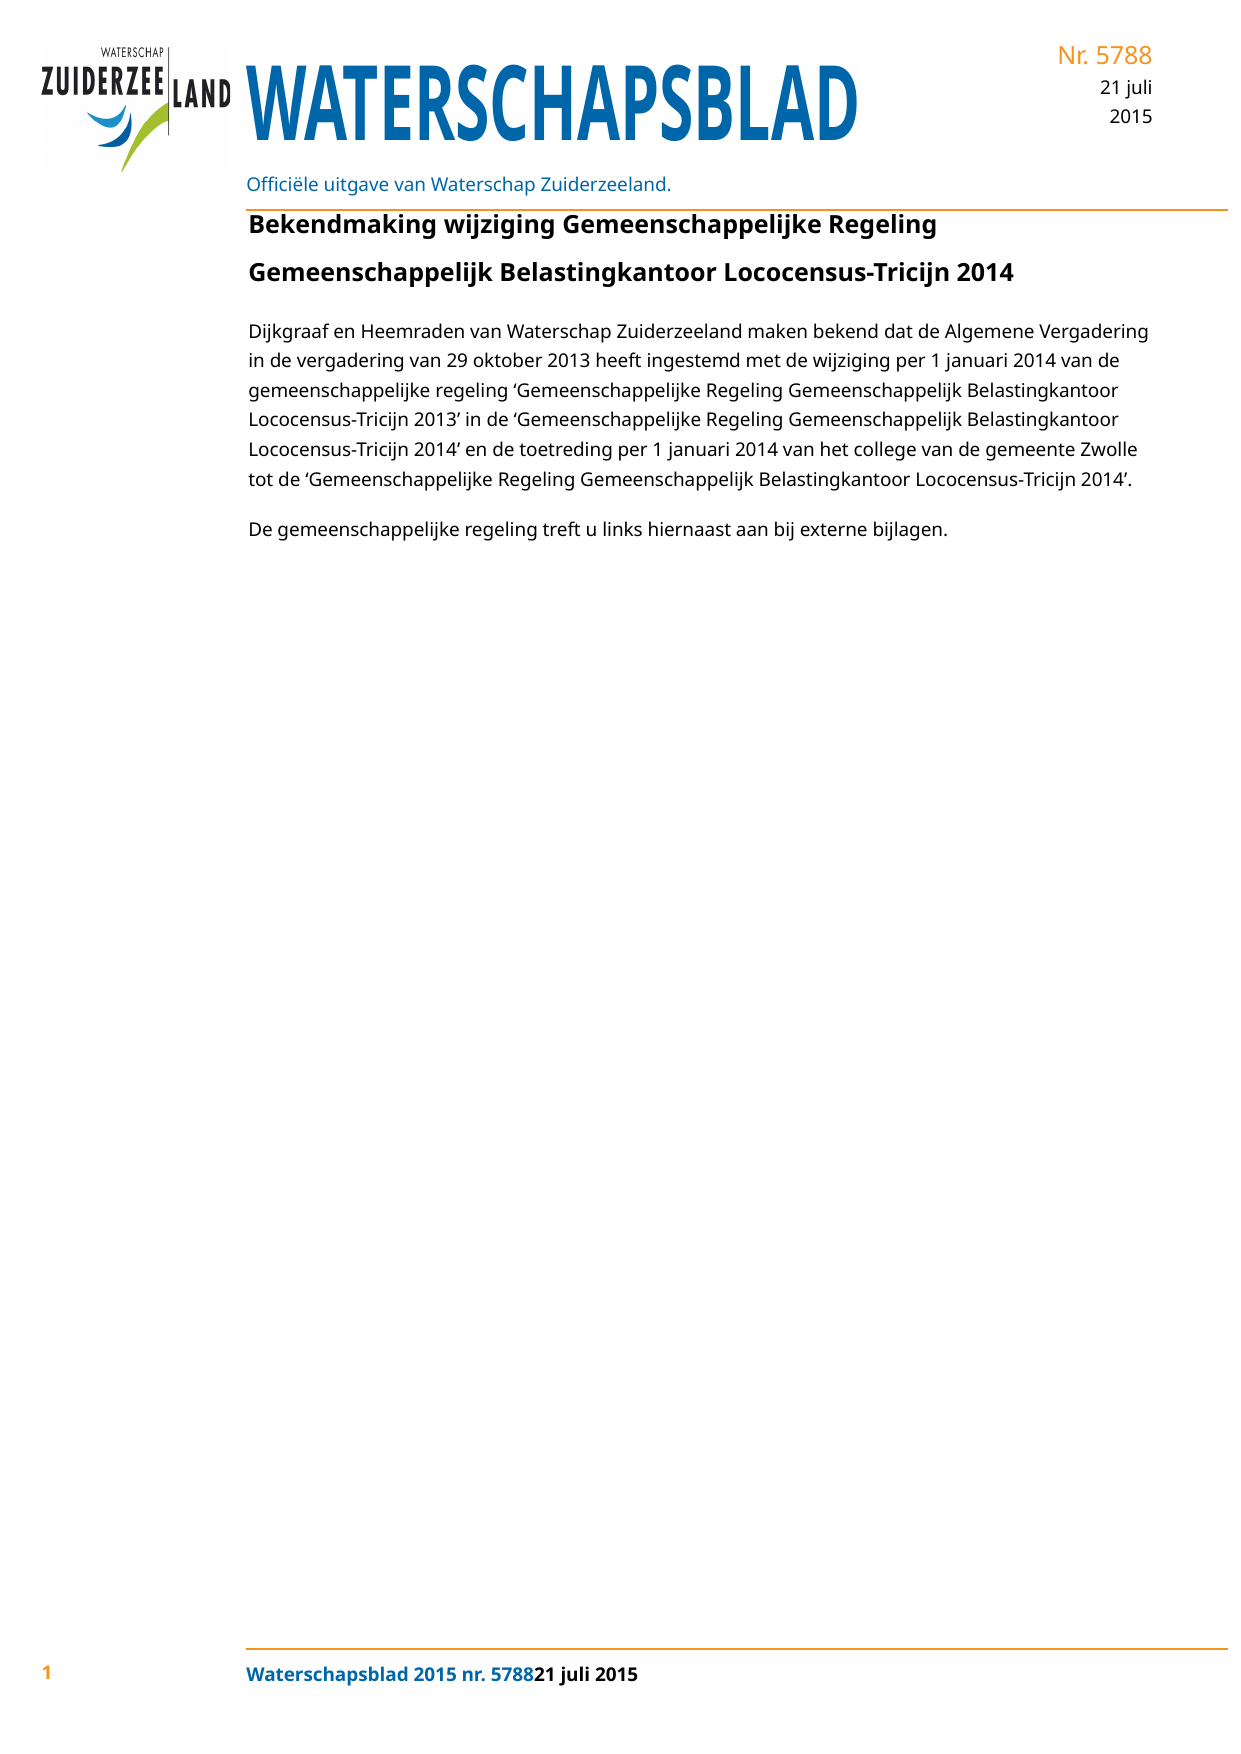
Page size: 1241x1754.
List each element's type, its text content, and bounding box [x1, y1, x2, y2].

text Dijkgraaf en Heemraden van Waterschap Zuiderzeeland maken bekend dat de Algemene Vergadering in de vergadering van 29 oktober 2013 heeft ingestemd met de wijziging per 1 januari 2014 van de gemeenschappelijke regeling ‘Gemeenschappelijke Regeling Gemeenschappelijk Belastingkantoor Lococensus-Tricijn 2013’ in de ‘Gemeenschappelijke Regeling Gemeenschappelijk Belastingkantoor Lococensus-Tricijn 2014’ en de toetreding per 1 januari 2014 van het college van de gemeente Zwolle tot de ‘Gemeenschappelijke Regeling Gemeenschappelijk Belastingkantoor Lococensus-Tricijn 2014’. [248, 318, 1152, 492]
text Bekendmaking wijziging Gemeenschappelijke Regeling Gemeenschappelijk Belastingkantoor Lococensus-Tricijn 2014 [248, 211, 1152, 288]
text De gemeenschappelijke regeling treft u links hiernaast aan bij externe bijlagen. [248, 516, 1152, 542]
picture [41, 47, 231, 172]
